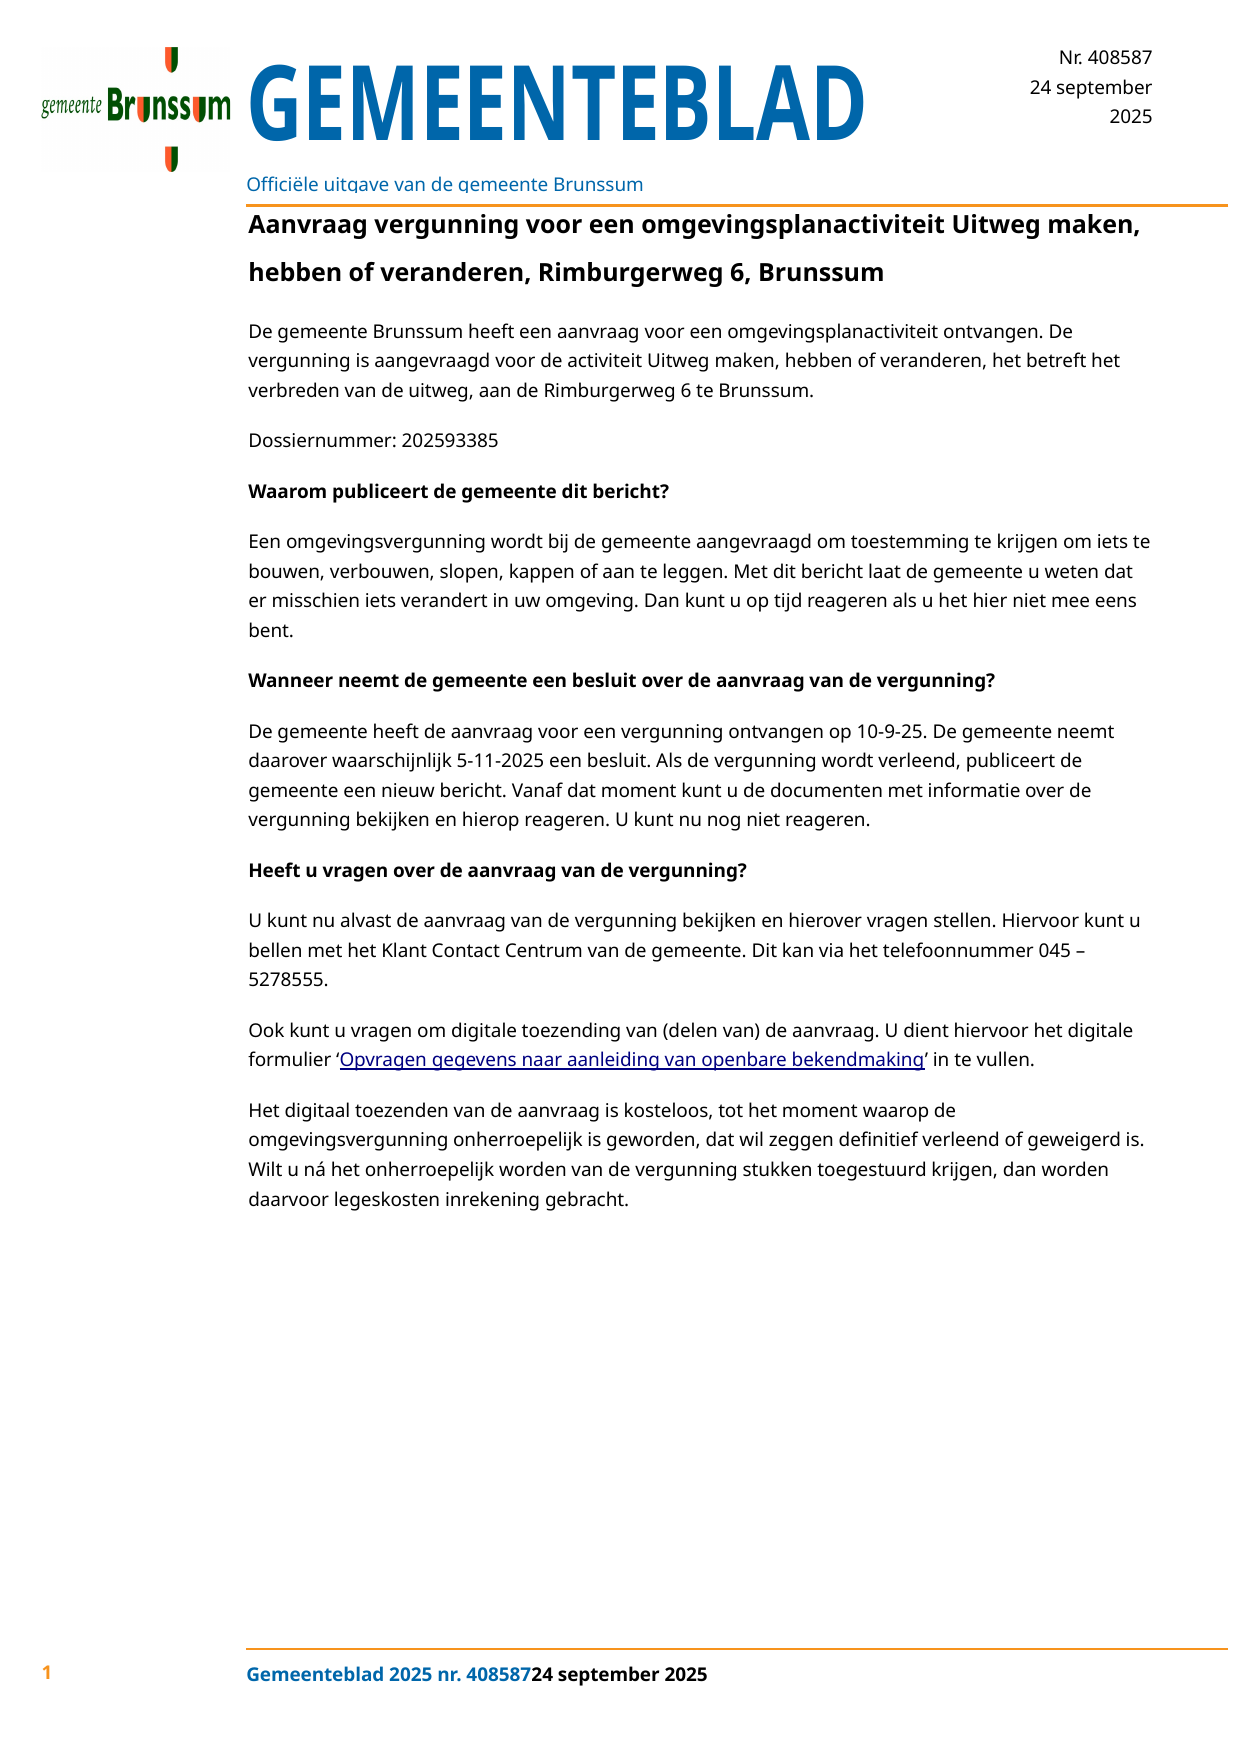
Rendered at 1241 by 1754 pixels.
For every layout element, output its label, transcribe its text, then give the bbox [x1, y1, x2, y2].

text Dossiernummer: 202593385 [248, 427, 1152, 453]
text Ook kunt u vragen om digitale toezending van (delen van) de aanvraag. U dient hiervoor het digitale formulier ‘Opvragen gegevens naar aanleiding van openbare bekendmaking’ in te vullen. [248, 1017, 1152, 1072]
text U kunt nu alvast de aanvraag van de vergunning bekijken en hierover vragen stellen. Hiervoor kunt u bellen met het Klant Contact Centrum van de gemeente. Dit kan via het telefoonnummer 045 – 5278555. [248, 907, 1152, 992]
text Aanvraag vergunning voor een omgevingsplanactiviteit Uitweg maken, hebben of veranderen, Rimburgerweg 6, Brunssum [248, 207, 1152, 288]
text Het digitaal toezenden van de aanvraag is kosteloos, tot het moment waarop de omgevingsvergunning onherroepelijk is geworden, dat wil zeggen definitief verleend of geweigerd is. Wilt u ná het onherroepelijk worden van de vergunning stukken toegestuurd krijgen, dan worden daarvoor legeskosten inrekening gebracht. [248, 1097, 1152, 1212]
text Heeft u vragen over de aanvraag van de vergunning? [248, 857, 1152, 883]
text De gemeente heeft de aanvraag voor een vergunning ontvangen op 10-9-25. De gemeente neemt daarover waarschijnlijk 5-11-2025 een besluit. Als de vergunning wordt verleend, publiceert de gemeente een nieuw bericht. Vanaf dat moment kunt u de documenten met informatie over de vergunning bekijken en hierop reageren. U kunt nu nog niet reageren. [248, 718, 1152, 832]
picture [41, 47, 231, 172]
text Wanneer neemt de gemeente een besluit over de aanvraag van de vergunning? [248, 667, 1152, 693]
text Waarom publiceert de gemeente dit bericht? [248, 478, 1152, 504]
text De gemeente Brunssum heeft een aanvraag voor een omgevingsplanactiviteit ontvangen. De vergunning is aangevraagd voor de activiteit Uitweg maken, hebben of veranderen, het betreft het verbreden van de uitweg, aan de Rimburgerweg 6 te Brunssum. [248, 318, 1152, 403]
text Een omgevingsvergunning wordt bij de gemeente aangevraagd om toestemming te krijgen om iets te bouwen, verbouwen, slopen, kappen of aan te leggen. Met dit bericht laat de gemeente u weten dat er misschien iets verandert in uw omgeving. Dan kunt u op tijd reageren als u het hier niet mee eens bent. [248, 528, 1152, 643]
